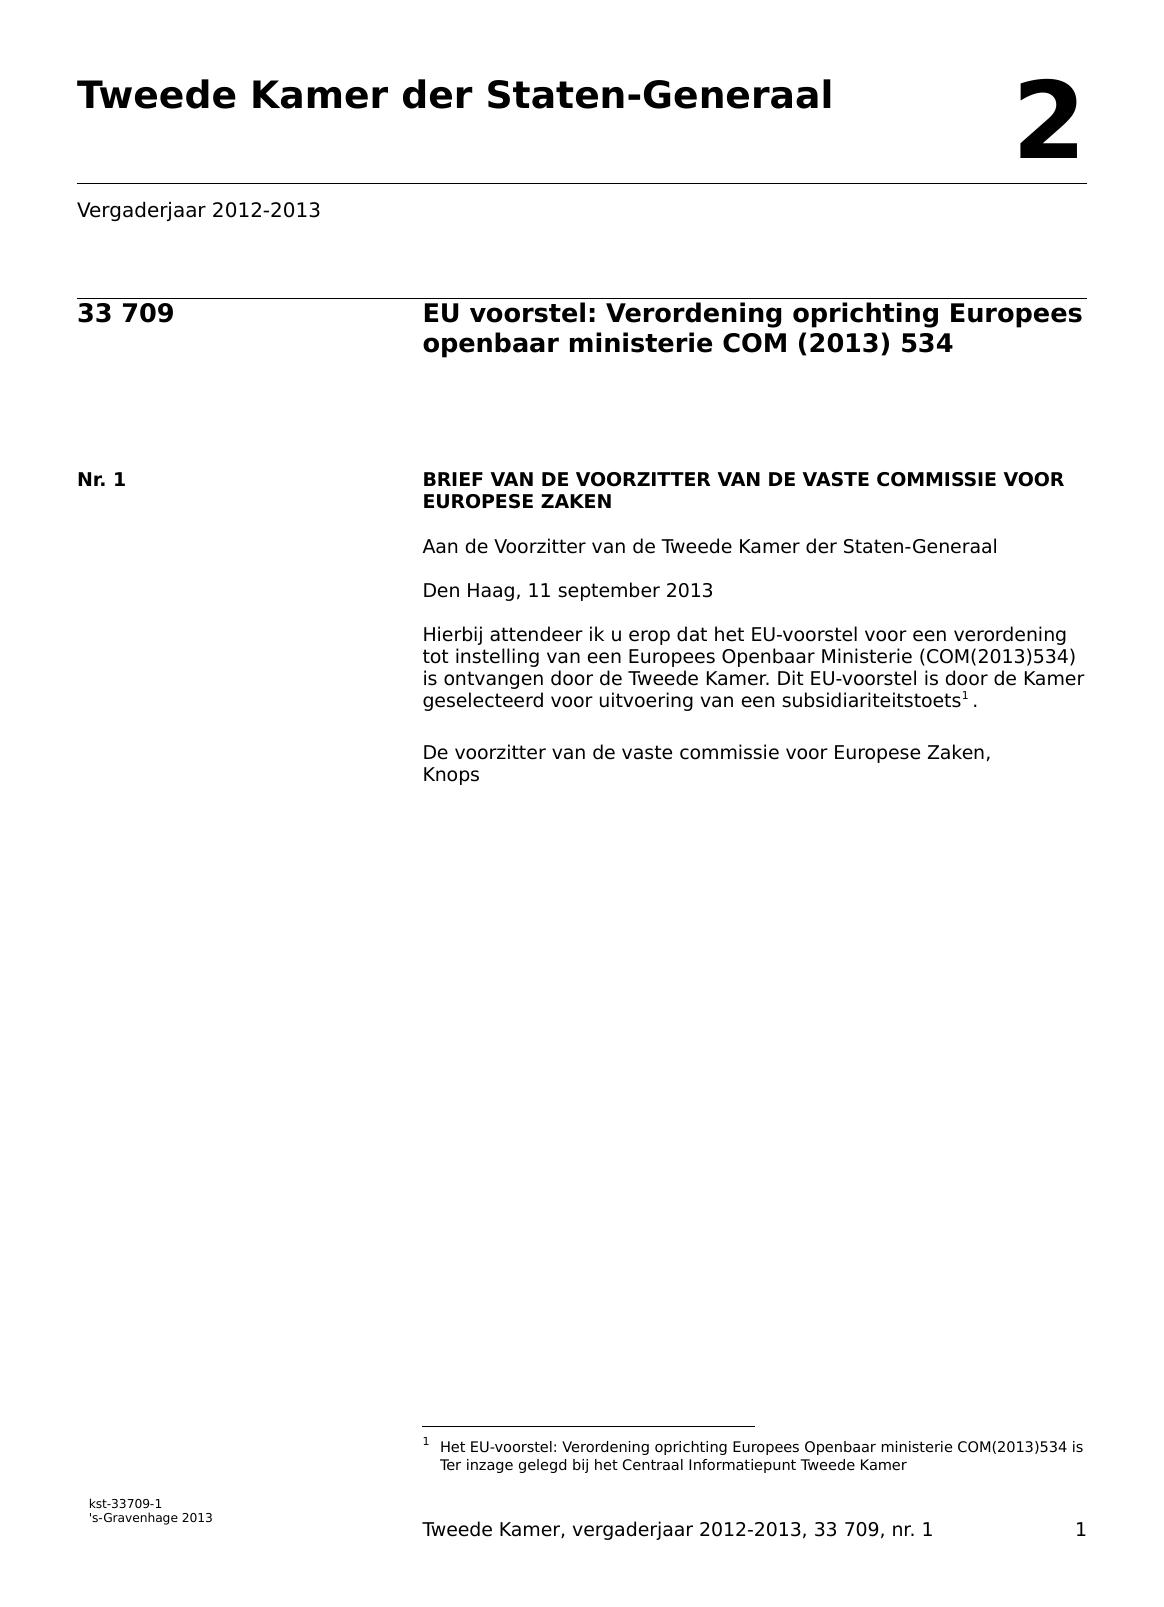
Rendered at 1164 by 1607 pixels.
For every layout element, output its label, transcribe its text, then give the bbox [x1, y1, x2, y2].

text Hierbij attendeer ik u erop dat het EU-voorstel voor een verordening tot instelling van een Europees Openbaar Ministerie (COM(2013)534) is ontvangen door de Tweede Kamer. Dit EU-voorstel is door de Kamer geselecteerd voor uitvoering van een subsidiariteitstoets. [422, 624, 1087, 712]
text Het EU-voorstel: Verordening oprichting Europees Openbaar ministerie COM(2013)534 is Ter inzage gelegd bij het Centraal Informatiepunt Tweede Kamer [422, 1435, 1087, 1474]
table_header 2 [886, 59, 1087, 183]
text De voorzitter van de vaste commissie voor Europese Zaken, Knops [422, 742, 1087, 786]
text Aan de Voorzitter van de Tweede Kamer der Staten-Generaal [422, 536, 1087, 557]
text Den Haag, 11 september 2013 [422, 580, 1087, 602]
subtitle 33 709 EU voorstel: Verordening oprichting Europees openbaar ministerie COM (2013) 534 [77, 299, 1087, 358]
text kst-33709-1 [88, 1497, 323, 1511]
table_cell Vergaderjaar 2012-2013 [77, 184, 1087, 298]
text 's-Gravenhage 2013 [88, 1511, 323, 1525]
subtitle Nr. 1 BRIEF VAN DE VOORZITTER VAN DE VASTE COMMISSIE VOOR EUROPESE ZAKEN [77, 469, 1087, 513]
table_header Tweede Kamer der Staten-Generaal [77, 59, 886, 183]
